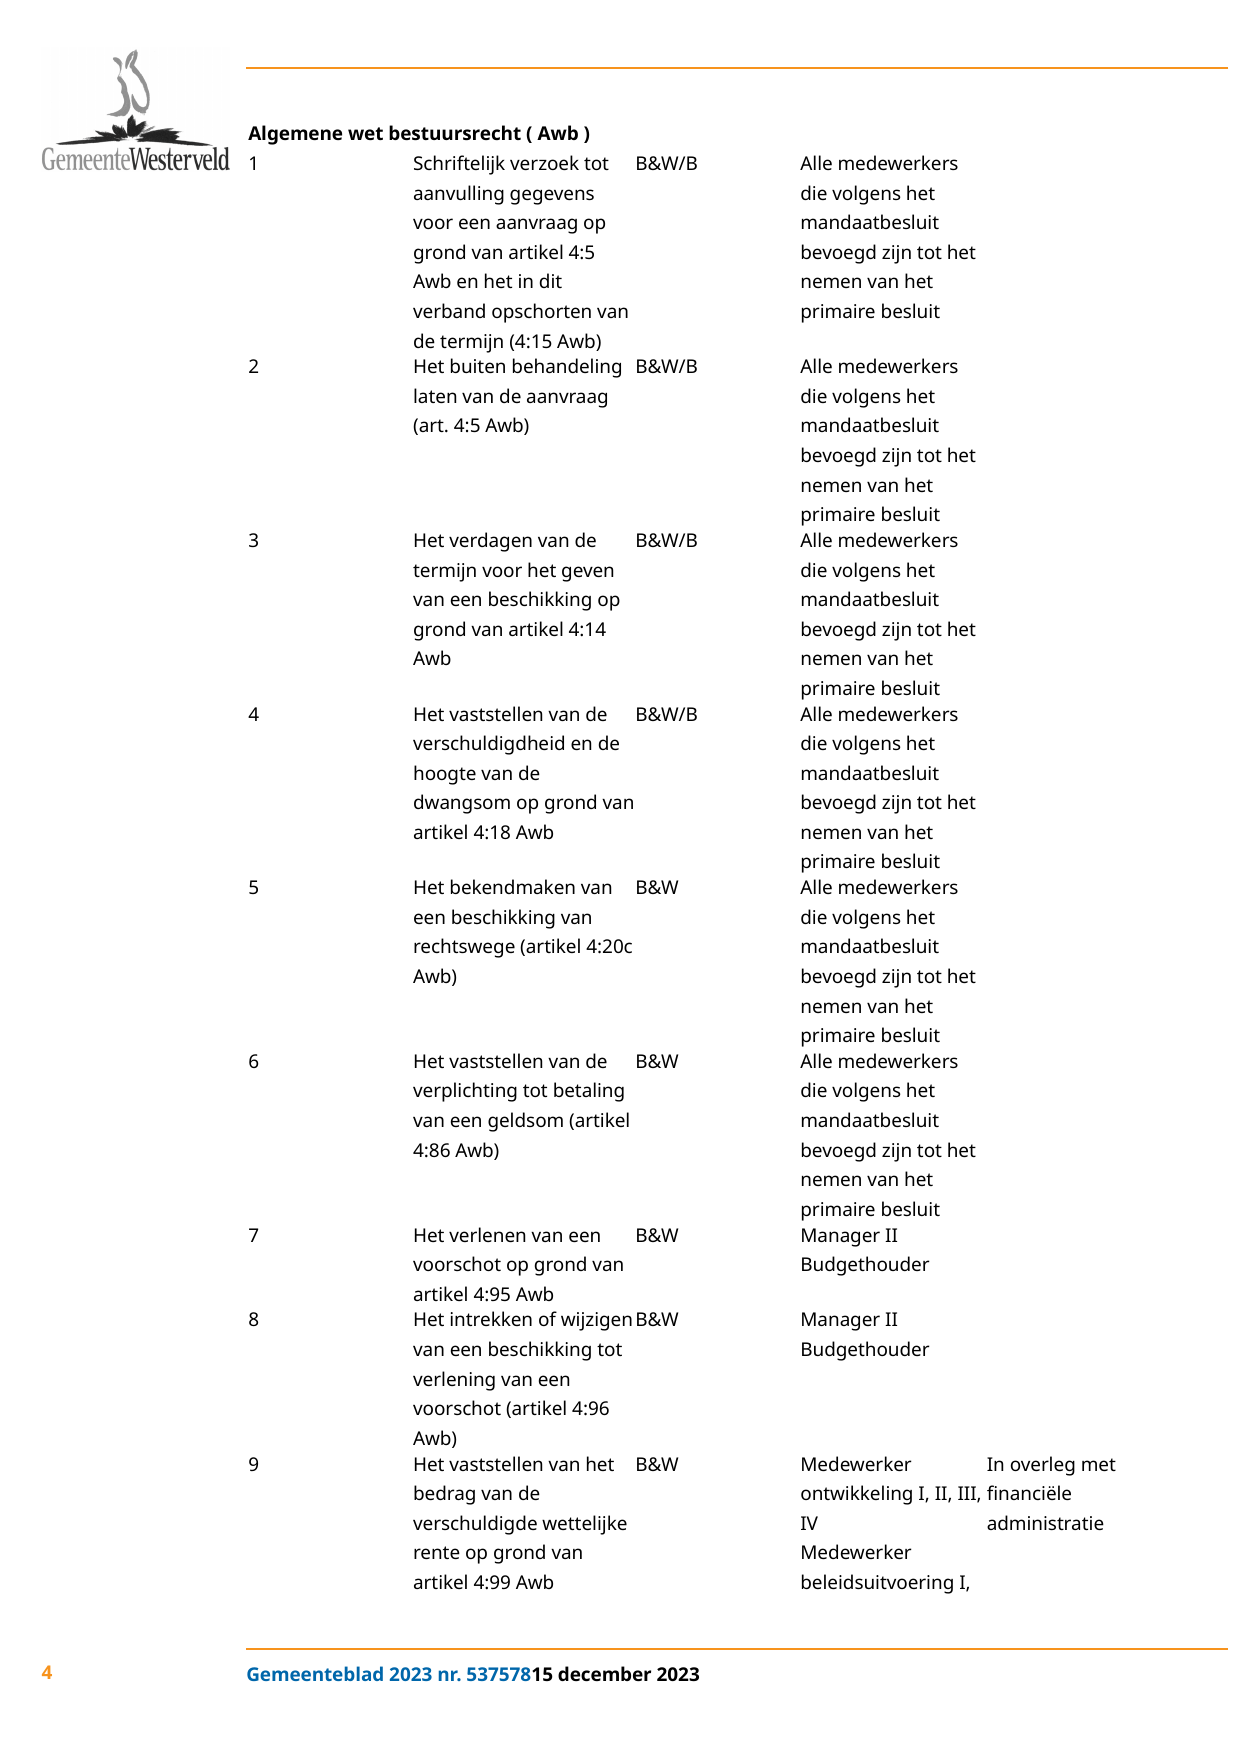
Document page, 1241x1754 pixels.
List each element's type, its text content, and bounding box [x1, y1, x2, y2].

table_cell 5 [248, 875, 413, 1048]
table_header B&W/B [635, 150, 800, 353]
table_cell 9 [248, 1451, 413, 1595]
table_cell Het vaststellen van het bedrag van de verschuldigde wettelijke rente op grond van artikel 4:99 Awb [413, 1451, 635, 1595]
table_cell 2 [248, 354, 413, 527]
table_cell [987, 1222, 1152, 1307]
table_cell [987, 354, 1152, 527]
table_cell Alle medewerkers die volgens het mandaatbesluit bevoegd zijn tot het nemen van het primaire besluit [800, 701, 987, 874]
table_cell 3 [248, 527, 413, 701]
table_cell Alle medewerkers die volgens het mandaatbesluit bevoegd zijn tot het nemen van het primaire besluit [800, 354, 987, 527]
table_cell Alle medewerkers die volgens het mandaatbesluit bevoegd zijn tot het nemen van het primaire besluit [800, 527, 987, 701]
table_header Schriftelijk verzoek tot aanvulling gegevens voor een aanvraag op grond van artikel 4:5 Awb en het in dit verband opschorten van de termijn (4:15 Awb) [413, 150, 635, 353]
table_header 1 [248, 150, 413, 353]
table_cell 6 [248, 1048, 413, 1222]
table_cell 4 [248, 701, 413, 874]
table_cell [987, 1307, 1152, 1451]
table_cell [987, 875, 1152, 1048]
table_cell [987, 527, 1152, 701]
table_cell B&W [635, 1451, 800, 1595]
table_cell Het verlenen van een voorschot op grond van artikel 4:95 Awb [413, 1222, 635, 1307]
table_cell 7 [248, 1222, 413, 1307]
table_cell Het verdagen van de termijn voor het geven van een beschikking op grond van artikel 4:14 Awb [413, 527, 635, 701]
text Algemene wet bestuursrecht ( Awb ) [248, 121, 1152, 146]
table_cell B&W/B [635, 701, 800, 874]
table_cell 8 [248, 1307, 413, 1451]
table_cell [987, 701, 1152, 874]
table_cell Medewerker ontwikkeling I, II, III, IV Medewerker beleidsuitvoering I, [800, 1451, 987, 1595]
table_cell Het vaststellen van de verschuldigdheid en de hoogte van de dwangsom op grond van artikel 4:18 Awb [413, 701, 635, 874]
table_cell Het intrekken of wijzigen van een beschikking tot verlening van een voorschot (artikel 4:96 Awb) [413, 1307, 635, 1451]
table_cell B&W [635, 1307, 800, 1451]
table_cell [987, 1048, 1152, 1222]
table_cell Alle medewerkers die volgens het mandaatbesluit bevoegd zijn tot het nemen van het primaire besluit [800, 875, 987, 1048]
table_header [987, 150, 1152, 353]
table_header Alle medewerkers die volgens het mandaatbesluit bevoegd zijn tot het nemen van het primaire besluit [800, 150, 987, 353]
table_cell Het vaststellen van de verplichting tot betaling van een geldsom (artikel 4:86 Awb) [413, 1048, 635, 1222]
table_cell Alle medewerkers die volgens het mandaatbesluit bevoegd zijn tot het nemen van het primaire besluit [800, 1048, 987, 1222]
table_cell B&W [635, 875, 800, 1048]
table_cell B&W/B [635, 527, 800, 701]
table_cell Het buiten behandeling laten van de aanvraag (art. 4:5 Awb) [413, 354, 635, 527]
table_cell Manager II Budgethouder [800, 1307, 987, 1451]
table_cell B&W [635, 1048, 800, 1222]
table_cell Het bekendmaken van een beschikking van rechtswege (artikel 4:20c Awb) [413, 875, 635, 1048]
table_cell B&W [635, 1222, 800, 1307]
table_cell Manager II Budgethouder [800, 1222, 987, 1307]
table_cell In overleg met financiële administratie [987, 1451, 1152, 1595]
picture [41, 47, 231, 172]
table_cell B&W/B [635, 354, 800, 527]
